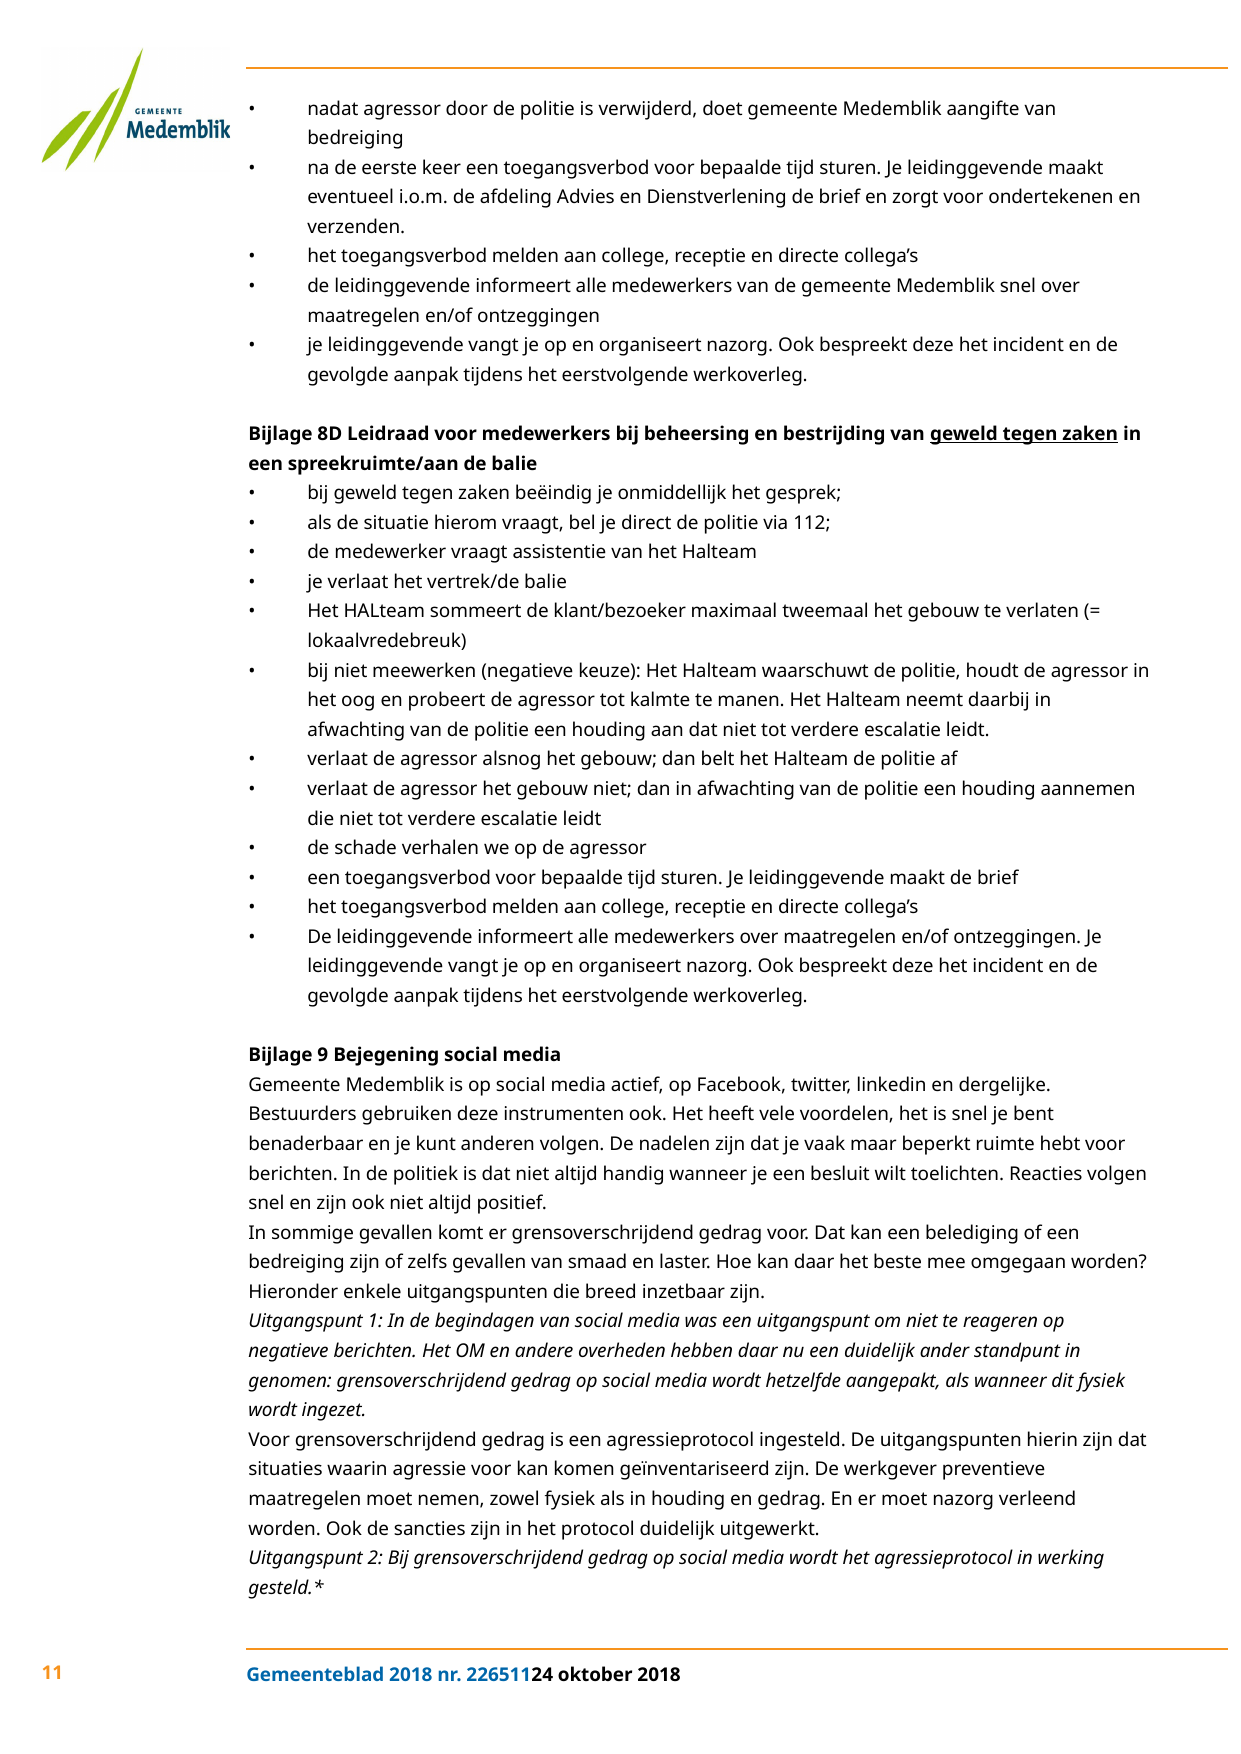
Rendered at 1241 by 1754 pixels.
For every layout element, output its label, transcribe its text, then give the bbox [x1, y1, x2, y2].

list de leidinggevende informeert alle medewerkers van de gemeente Medemblik snel over maatregelen en/of ontzeggingen [248, 272, 1152, 328]
list als de situatie hierom vraagt, bel je direct de politie via 112; [248, 509, 1152, 535]
text Uitgangspunt 1: In de begindagen van social media was een uitgangspunt om niet te reageren op negatieve berichten. Het OM en andere overheden hebben daar nu een duidelijk ander standpunt in genomen: grensoverschrijdend gedrag op social media wordt hetzelfde aangepakt, als wanneer dit fysiek wordt ingezet. [248, 1308, 1152, 1422]
list je verlaat het vertrek/de balie [248, 568, 1152, 594]
text In sommige gevallen komt er grensoverschrijdend gedrag voor. Dat kan een belediging of een bedreiging zijn of zelfs gevallen van smaad en laster. Hoe kan daar het beste mee omgegaan worden? Hieronder enkele uitgangspunten die breed inzetbaar zijn. [248, 1219, 1152, 1304]
list de schade verhalen we op de agressor [248, 834, 1152, 860]
text Gemeente Medemblik is op social media actief, op Facebook, twitter, linkedin en dergelijke. Bestuurders gebruiken deze instrumenten ook. Het heeft vele voordelen, het is snel je bent benaderbaar en je kunt anderen volgen. De nadelen zijn dat je vaak maar beperkt ruimte hebt voor berichten. In de politiek is dat niet altijd handig wanneer je een besluit wilt toelichten. Reacties volgen snel en zijn ook niet altijd positief. [248, 1071, 1152, 1215]
text Uitgangspunt 2: Bij grensoverschrijdend gedrag op social media wordt het agressieprotocol in werking gesteld.* [248, 1544, 1152, 1600]
list verlaat de agressor alsnog het gebouw; dan belt het Halteam de politie af [248, 746, 1152, 771]
list je leidinggevende vangt je op en organiseert nazorg. Ook bespreekt deze het incident en de gevolgde aanpak tijdens het eerstvolgende werkoverleg. [248, 331, 1152, 387]
list het toegangsverbod melden aan college, receptie en directe collega’s [248, 243, 1152, 268]
list Het HALteam sommeert de klant/bezoeker maximaal tweemaal het gebouw te verlaten (= lokaalvredebreuk) [248, 598, 1152, 653]
list nadat agressor door de politie is verwijderd, doet gemeente Medemblik aangifte van bedreiging [248, 95, 1152, 150]
text Bijlage 8D Leidraad voor medewerkers bij beheersing en bestrijding van geweld tegen zaken in een spreekruimte/aan de balie [248, 420, 1152, 476]
list verlaat de agressor het gebouw niet; dan in afwachting van de politie een houding aannemen die niet tot verdere escalatie leidt [248, 775, 1152, 831]
list het toegangsverbod melden aan college, receptie en directe collega’s [248, 893, 1152, 919]
text Bijlage 9 Bejegening social media [248, 1041, 1152, 1067]
list een toegangsverbod voor bepaalde tijd sturen. Je leidinggevende maakt de brief [248, 864, 1152, 890]
list de medewerker vraagt assistentie van het Halteam [248, 538, 1152, 564]
list na de eerste keer een toegangsverbod voor bepaalde tijd sturen. Je leidinggevende maakt eventueel i.o.m. de afdeling Advies en Dienstverlening de brief en zorgt voor ondertekenen en verzenden. [248, 154, 1152, 239]
list De leidinggevende informeert alle medewerkers over maatregelen en/of ontzeggingen. Je leidinggevende vangt je op en organiseert nazorg. Ook bespreekt deze het incident en de gevolgde aanpak tijdens het eerstvolgende werkoverleg. [248, 923, 1152, 1008]
picture [41, 47, 231, 172]
text Voor grensoverschrijdend gedrag is een agressieprotocol ingesteld. De uitgangspunten hierin zijn dat situaties waarin agressie voor kan komen geïnventariseerd zijn. De werkgever preventieve maatregelen moet nemen, zowel fysiek als in houding en gedrag. En er moet nazorg verleend worden. Ook de sancties zijn in het protocol duidelijk uitgewerkt. [248, 1426, 1152, 1541]
list bij niet meewerken (negatieve keuze): Het Halteam waarschuwt de politie, houdt de agressor in het oog en probeert de agressor tot kalmte te manen. Het Halteam neemt daarbij in afwachting van de politie een houding aan dat niet tot verdere escalatie leidt. [248, 657, 1152, 742]
list bij geweld tegen zaken beëindig je onmiddellijk het gesprek; [248, 479, 1152, 505]
